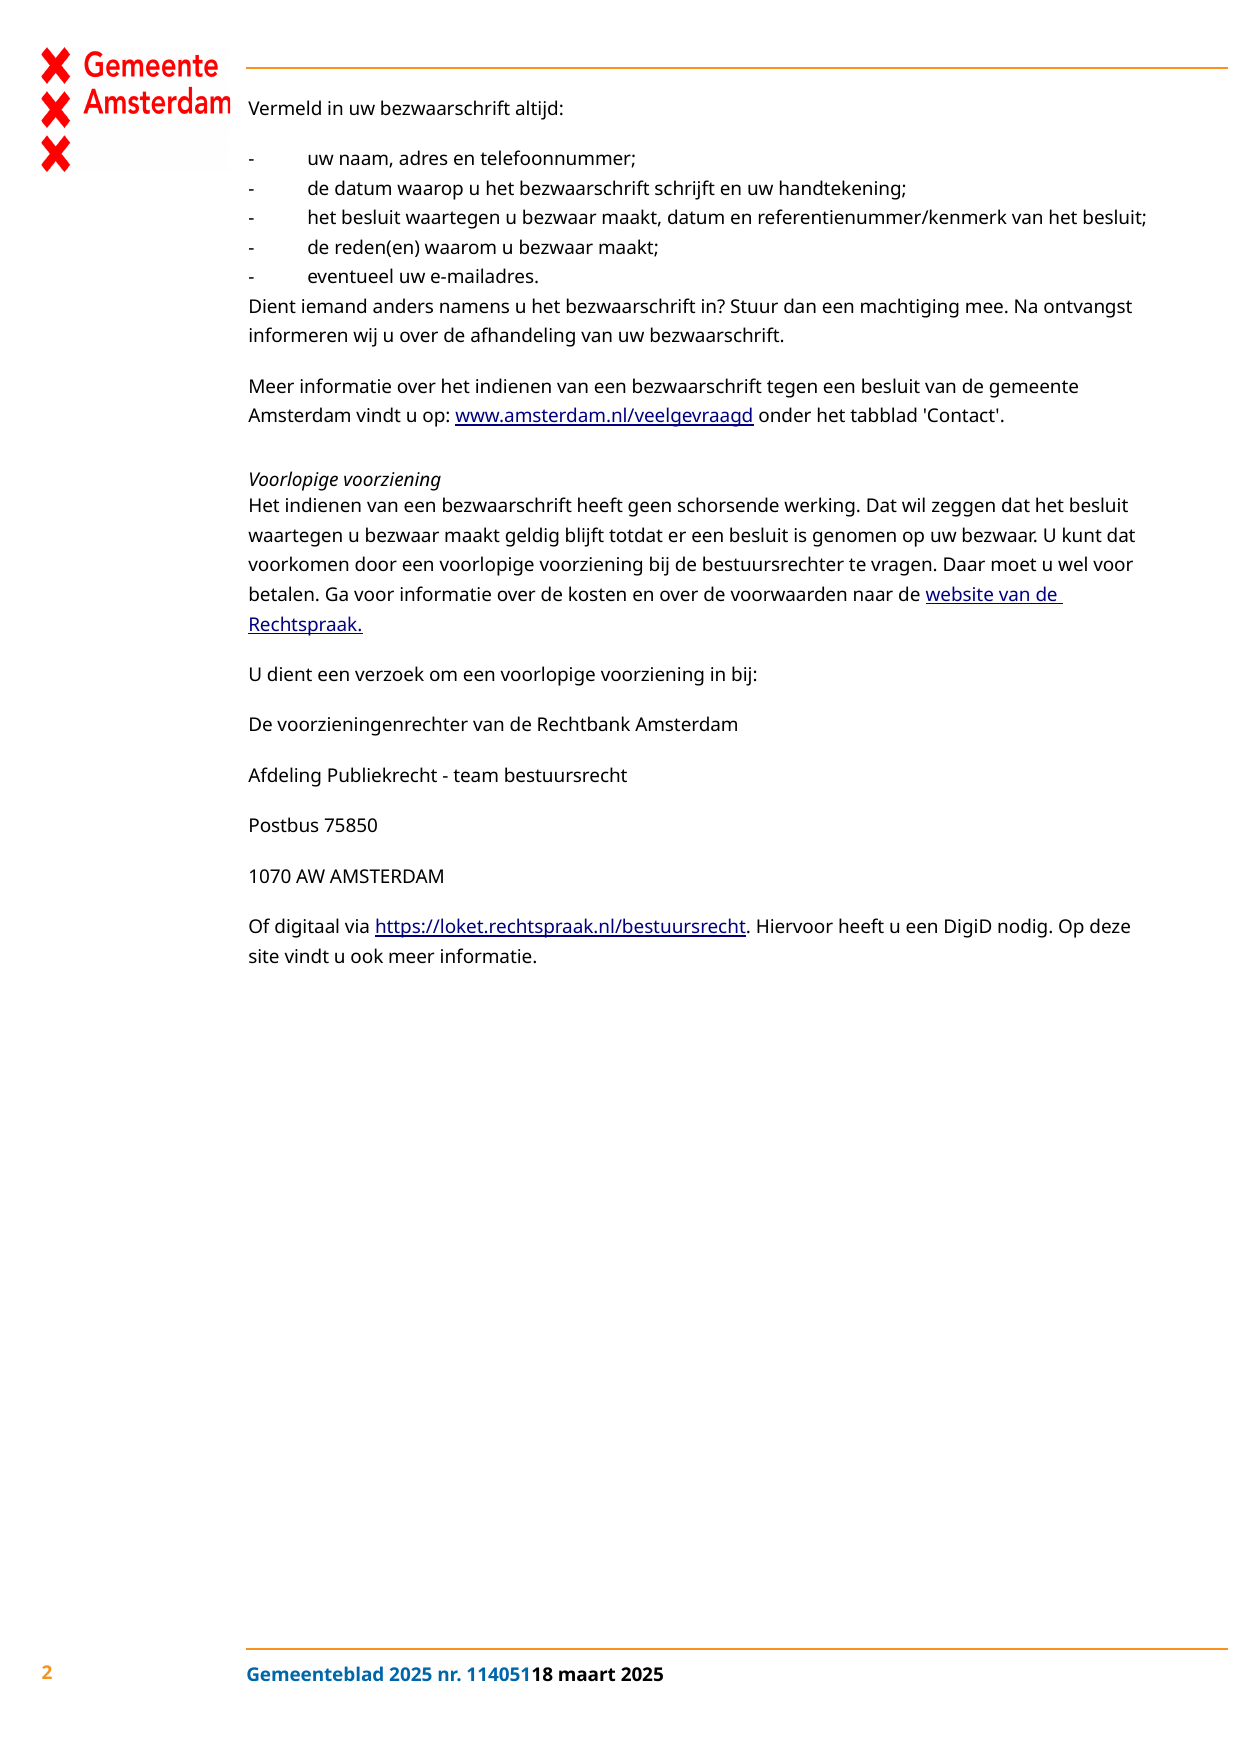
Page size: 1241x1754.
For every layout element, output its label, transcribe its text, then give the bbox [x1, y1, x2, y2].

text Vermeld in uw bezwaarschrift altijd: [248, 95, 1152, 121]
list eventueel uw e-mailadres. [248, 263, 1152, 289]
text Meer informatie over het indienen van een bezwaarschrift tegen een besluit van de gemeente Amsterdam vindt u op: www.amsterdam.nl/veelgevraagd onder het tabblad 'Contact'. [248, 373, 1152, 428]
text Afdeling Publiekrecht - team bestuursrecht [248, 762, 1152, 788]
list uw naam, adres en telefoonnummer; [248, 145, 1152, 171]
list de reden(en) waarom u bezwaar maakt; [248, 234, 1152, 260]
text U dient een verzoek om een voorlopige voorziening in bij: [248, 661, 1152, 687]
picture [41, 47, 231, 172]
text De voorzieningenrechter van de Rechtbank Amsterdam [248, 712, 1152, 737]
text Voorlopige voorziening [248, 467, 1152, 492]
list de datum waarop u het bezwaarschrift schrijft en uw handtekening; [248, 175, 1152, 201]
text Of digitaal via https://loket.rechtspraak.nl/bestuursrecht. Hiervoor heeft u een DigiD nodig. Op deze site vindt u ook meer informatie. [248, 913, 1152, 968]
text 1070 AW AMSTERDAM [248, 863, 1152, 888]
text Postbus 75850 [248, 812, 1152, 838]
text Het indienen van een bezwaarschrift heeft geen schorsende werking. Dat wil zeggen dat het besluit waartegen u bezwaar maakt geldig blijft totdat er een besluit is genomen op uw bezwaar. U kunt dat voorkomen door een voorlopige voorziening bij de bestuursrechter te vragen. Daar moet u wel voor betalen. Ga voor informatie over de kosten en over de voorwaarden naar de website van de Rechtspraak. [248, 492, 1152, 636]
text Dient iemand anders namens u het bezwaarschrift in? Stuur dan een machtiging mee. Na ontvangst informeren wij u over de afhandeling van uw bezwaarschrift. [248, 293, 1152, 348]
list het besluit waartegen u bezwaar maakt, datum en referentienummer/kenmerk van het besluit; [248, 204, 1152, 230]
